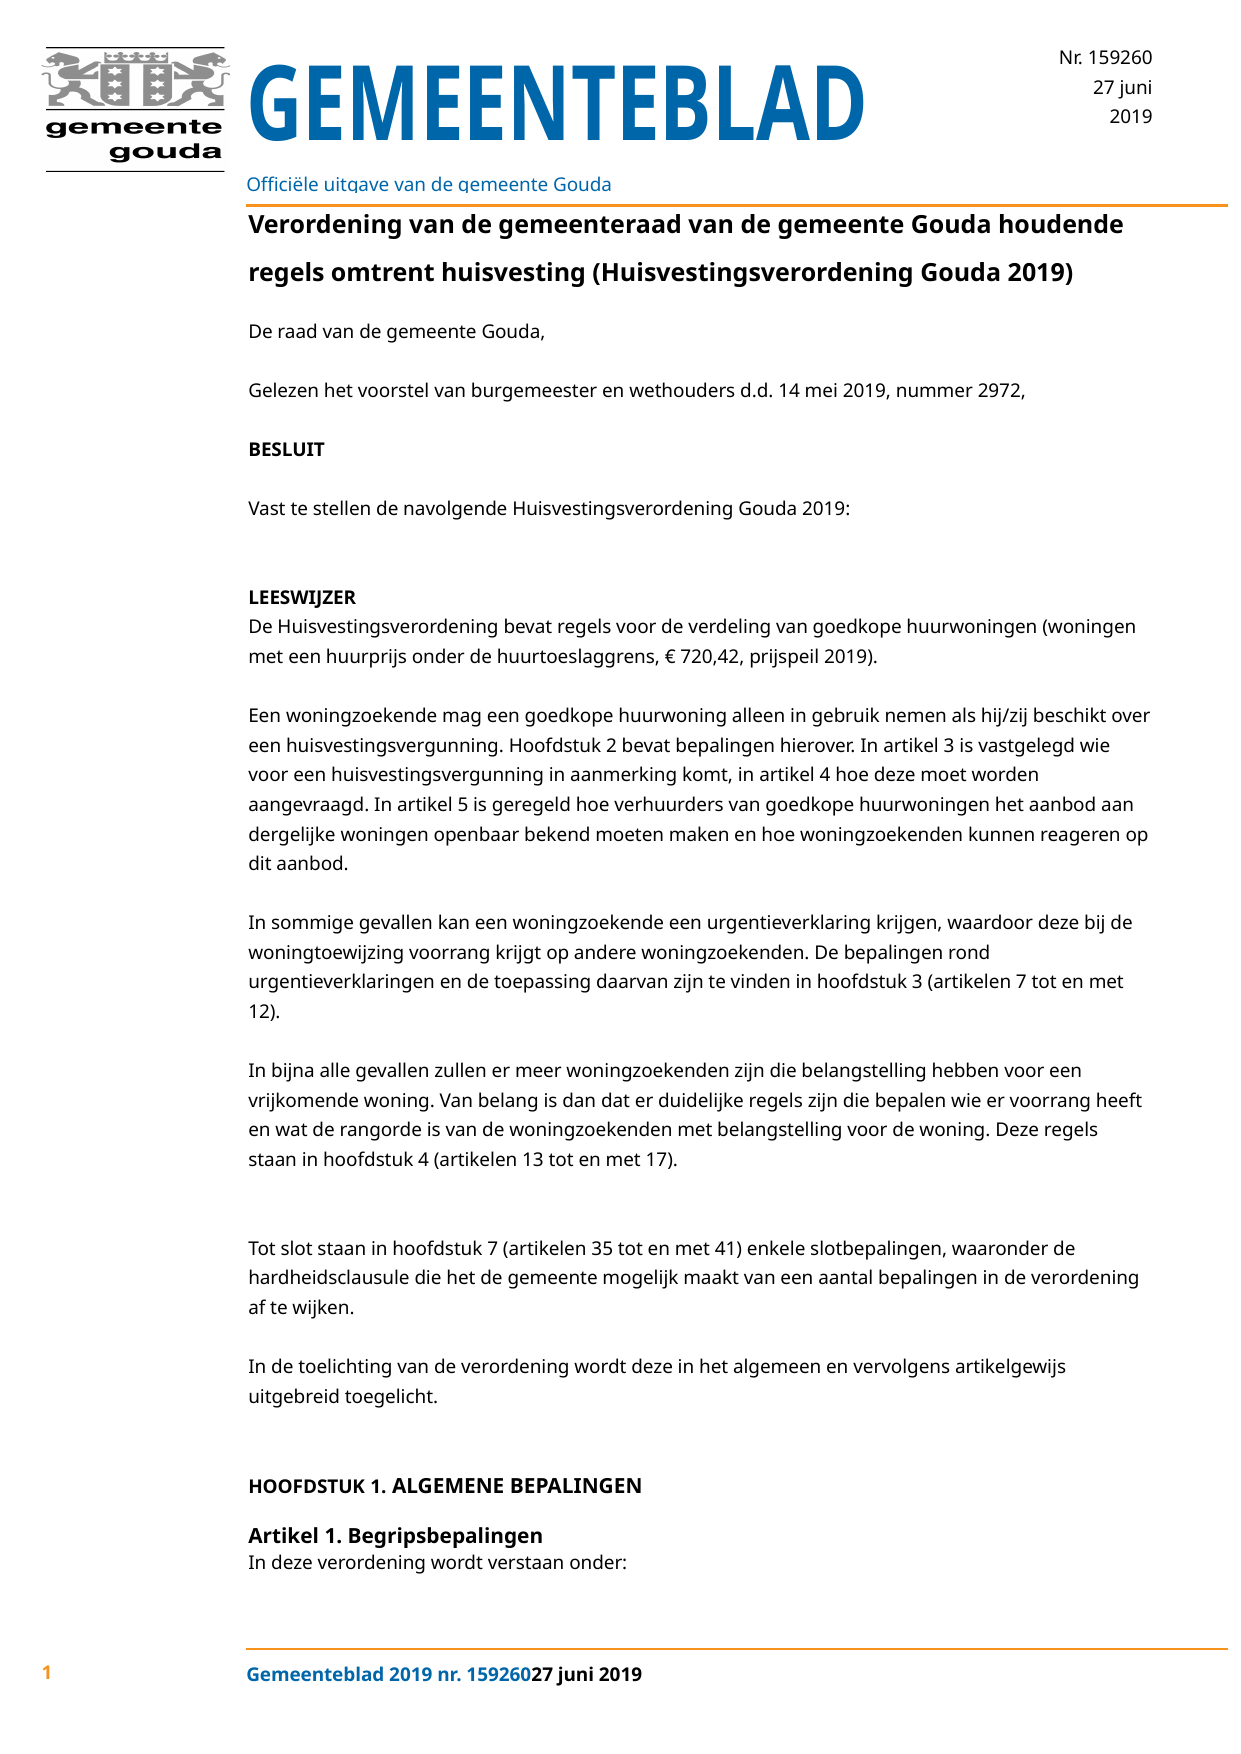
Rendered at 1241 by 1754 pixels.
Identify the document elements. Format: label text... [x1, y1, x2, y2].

text De Huisvestingsverordening bevat regels voor de verdeling van goedkope huurwoningen (woningen met een huurprijs onder de huurtoeslaggrens, € 720,42, prijspeil 2019). [248, 614, 1152, 669]
text Tot slot staan in hoofdstuk 7 (artikelen 35 tot en met 41) enkele slotbepalingen, waaronder de hardheidsclausule die het de gemeente mogelijk maakt van een aantal bepalingen in de verordening af te wijken. [248, 1235, 1152, 1320]
text Een woningzoekende mag een goedkope huurwoning alleen in gebruik nemen als hij/zij beschikt over een huisvestingsvergunning. Hoofdstuk 2 bevat bepalingen hierover. In artikel 3 is vastgelegd wie voor een huisvestingsvergunning in aanmerking komt, in artikel 4 hoe deze moet worden aangevraagd. In artikel 5 is geregeld hoe verhuurders van goedkope huurwoningen het aanbod aan dergelijke woningen openbaar bekend moeten maken en hoe woningzoekenden kunnen reageren op dit aanbod. [248, 702, 1152, 876]
text In de toelichting van de verordening wordt deze in het algemeen en vervolgens artikelgewijs uitgebreid toegelicht. [248, 1353, 1152, 1409]
text In bijna alle gevallen zullen er meer woningzoekenden zijn die belangstelling hebben voor een vrijkomende woning. Van belang is dan dat er duidelijke regels zijn die bepalen wie er voorrang heeft en wat de rangorde is van de woningzoekenden met belangstelling voor de woning. Deze regels staan in hoofdstuk 4 (artikelen 13 tot en met 17). [248, 1057, 1152, 1172]
text In sommige gevallen kan een woningzoekende een urgentieverklaring krijgen, waardoor deze bij de woningtoewijzing voorrang krijgt op andere woningzoekenden. De bepalingen rond urgentieverklaringen en de toepassing daarvan zijn te vinden in hoofdstuk 3 (artikelen 7 tot en met 12). [248, 909, 1152, 1024]
text Gelezen het voorstel van burgemeester en wethouders d.d. 14 mei 2019, nummer 2972, [248, 377, 1152, 403]
text In deze verordening wordt verstaan onder: [248, 1549, 1152, 1575]
text HOOFDSTUK 1. ALGEMENE BEPALINGEN [248, 1472, 1152, 1500]
text Artikel 1. Begripsbepalingen [248, 1521, 1152, 1549]
text BESLUIT [248, 436, 1152, 462]
text De raad van de gemeente Gouda, [248, 318, 1152, 344]
text LEESWIJZER [248, 584, 1152, 610]
text Verordening van de gemeenteraad van de gemeente Gouda houdende regels omtrent huisvesting (Huisvestingsverordening Gouda 2019) [248, 207, 1152, 288]
picture [41, 47, 231, 172]
text Vast te stellen de navolgende Huisvestingsverordening Gouda 2019: [248, 495, 1152, 521]
